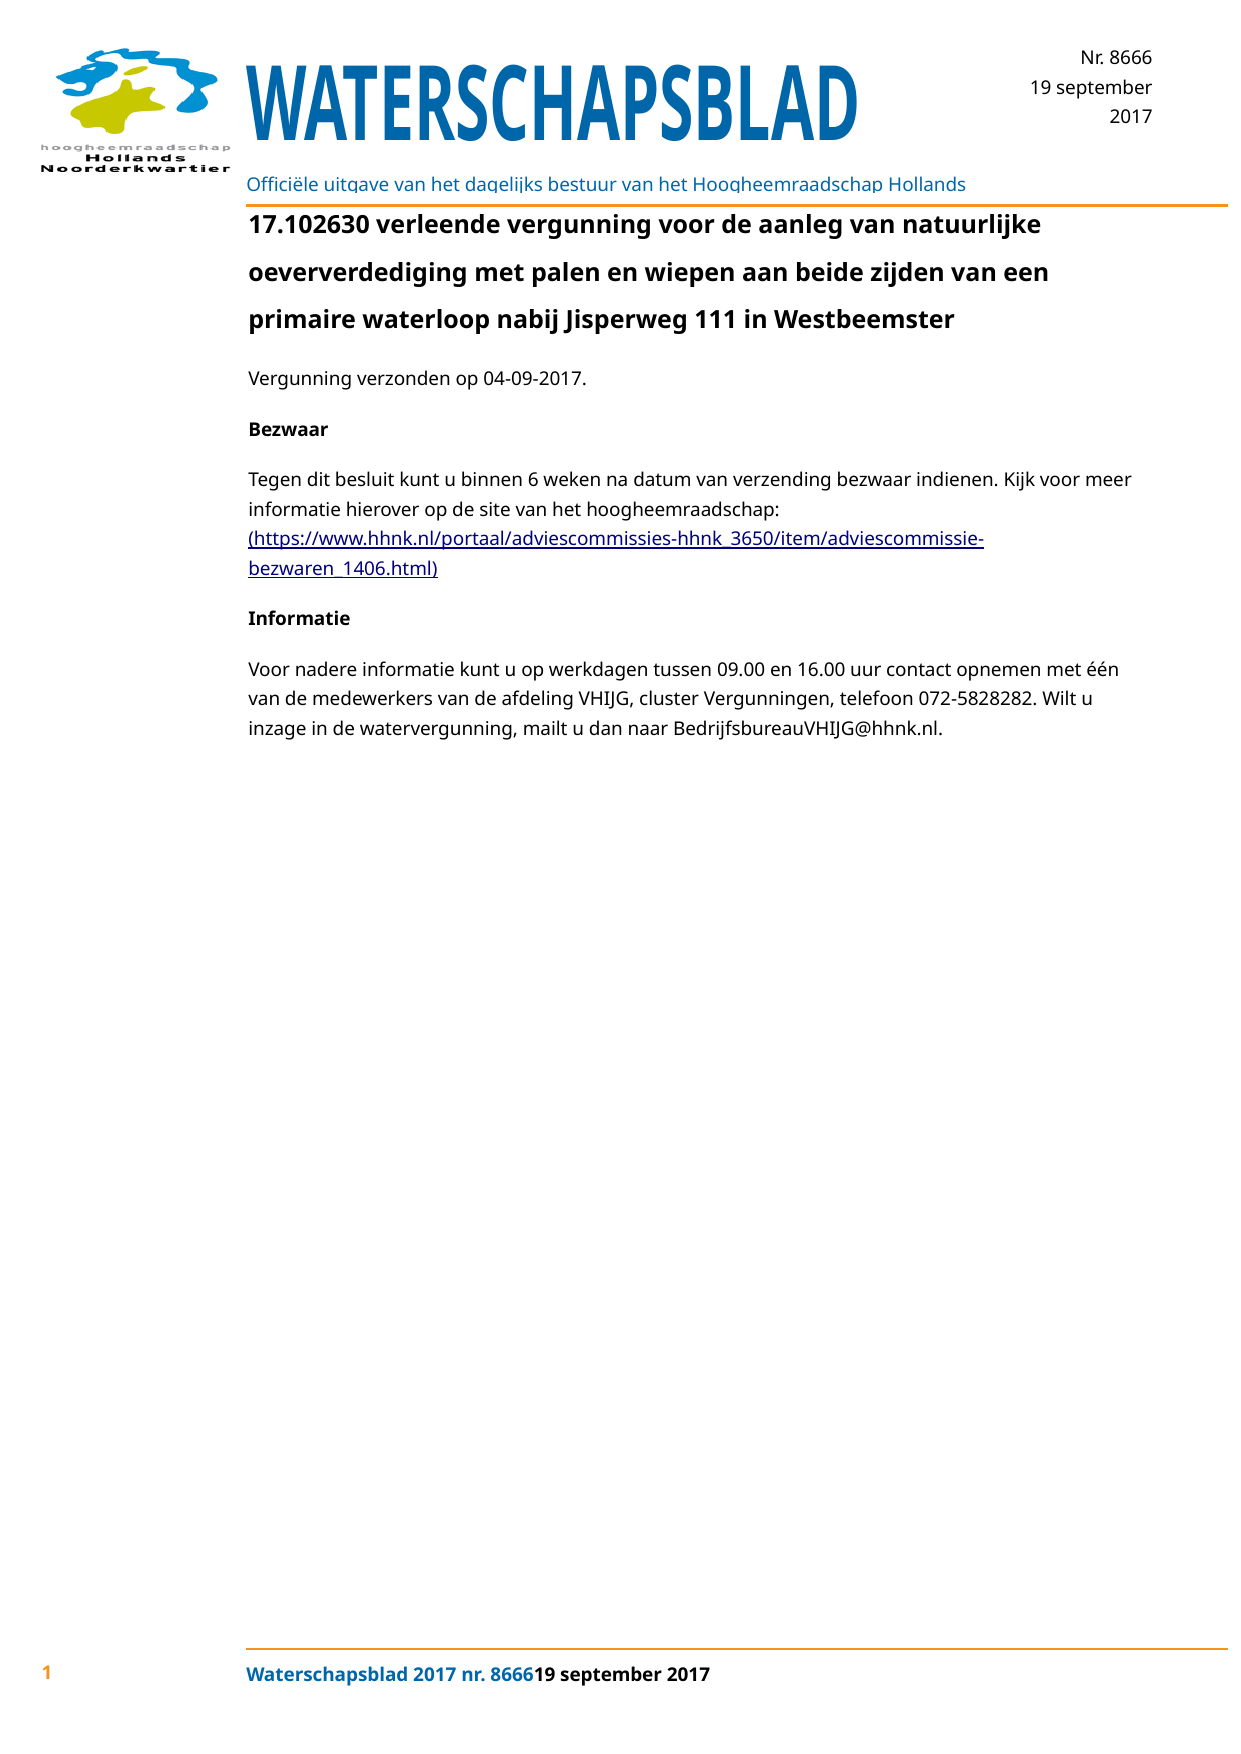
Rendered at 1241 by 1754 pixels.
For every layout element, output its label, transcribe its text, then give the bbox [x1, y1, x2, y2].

text Informatie [248, 606, 1152, 631]
picture [41, 47, 231, 172]
text Bezwaar [248, 416, 1152, 442]
text Vergunning verzonden op 04-09-2017. [248, 366, 1152, 391]
text Voor nadere informatie kunt u op werkdagen tussen 09.00 en 16.00 uur contact opnemen met één van de medewerkers van de afdeling VHIJG, cluster Vergunningen, telefoon 072-5828282. Wilt u inzage in de watervergunning, mailt u dan naar BedrijfsbureauVHIJG@hhnk.nl. [248, 656, 1152, 741]
text Tegen dit besluit kunt u binnen 6 weken na datum van verzending bezwaar indienen. Kijk voor meer informatie hierover op de site van het hoogheemraadschap: (https://www.hhnk.nl/portaal/adviescommissies-hhnk_3650/item/adviescommissie-bezwaren_1406.html) [248, 466, 1152, 581]
text 17.102630 verleende vergunning voor de aanleg van natuurlijke oeververdediging met palen en wiepen aan beide zijden van een primaire waterloop nabij Jisperweg 111 in Westbeemster [248, 207, 1152, 336]
